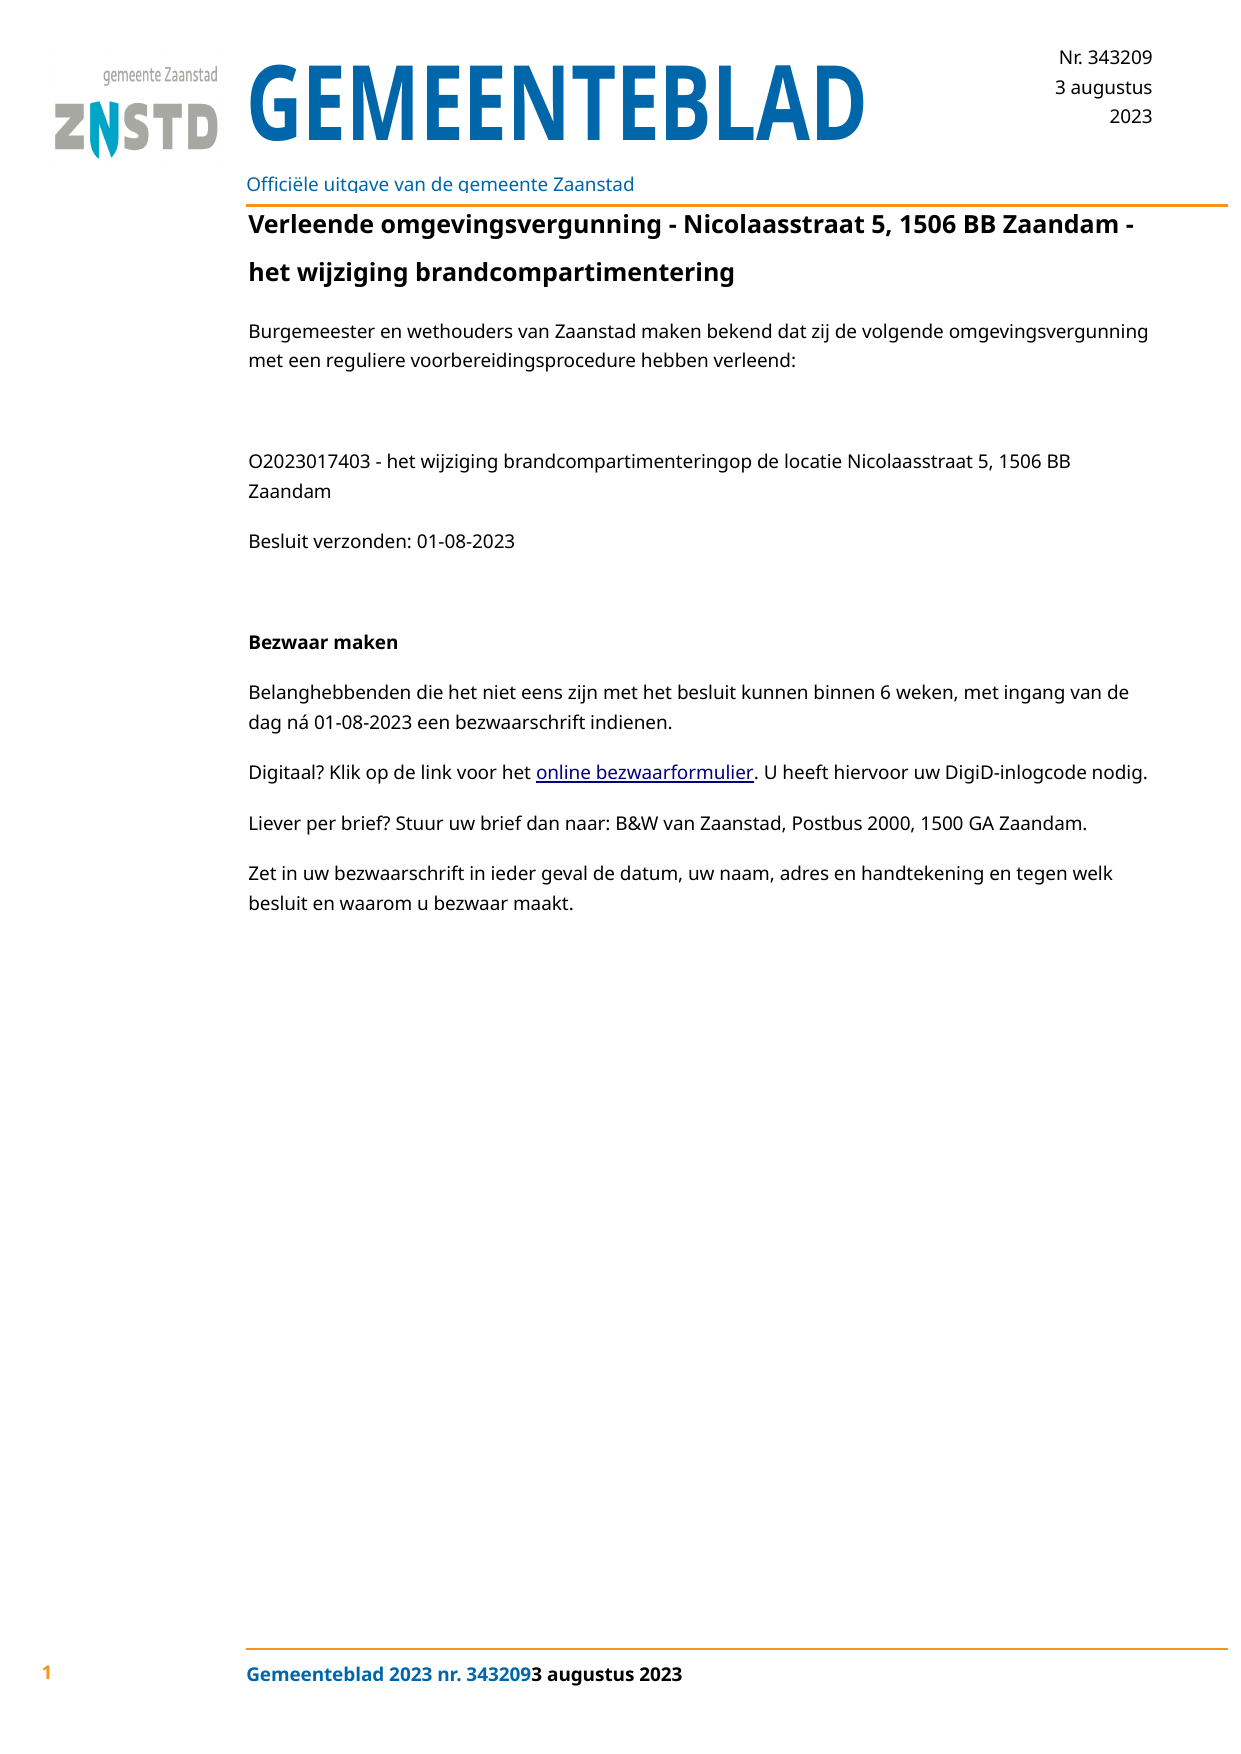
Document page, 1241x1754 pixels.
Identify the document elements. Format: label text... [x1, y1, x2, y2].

text Bezwaar maken [248, 629, 1152, 655]
text Burgemeester en wethouders van Zaanstad maken bekend dat zij de volgende omgevingsvergunning met een reguliere voorbereidingsprocedure hebben verleend: [248, 318, 1152, 373]
text Zet in uw bezwaarschrift in ieder geval de datum, uw naam, adres en handtekening en tegen welk besluit en waarom u bezwaar maakt. [248, 860, 1152, 916]
text Besluit verzonden: 01-08-2023 [248, 528, 1152, 554]
text Belanghebbenden die het niet eens zijn met het besluit kunnen binnen 6 weken, met ingang van de dag ná 01-08-2023 een bezwaarschrift indienen. [248, 679, 1152, 735]
picture [41, 47, 231, 172]
text Verleende omgevingsvergunning - Nicolaasstraat 5, 1506 BB Zaandam - het wijziging brandcompartimentering [248, 207, 1152, 288]
text Liever per brief? Stuur uw brief dan naar: B&W van Zaanstad, Postbus 2000, 1500 GA Zaandam. [248, 810, 1152, 836]
text Digitaal? Klik op de link voor het online bezwaarformulier. U heeft hiervoor uw DigiD-inlogcode nodig. [248, 759, 1152, 785]
text O2023017403 - het wijziging brandcompartimenteringop de locatie Nicolaasstraat 5, 1506 BB Zaandam [248, 448, 1152, 504]
